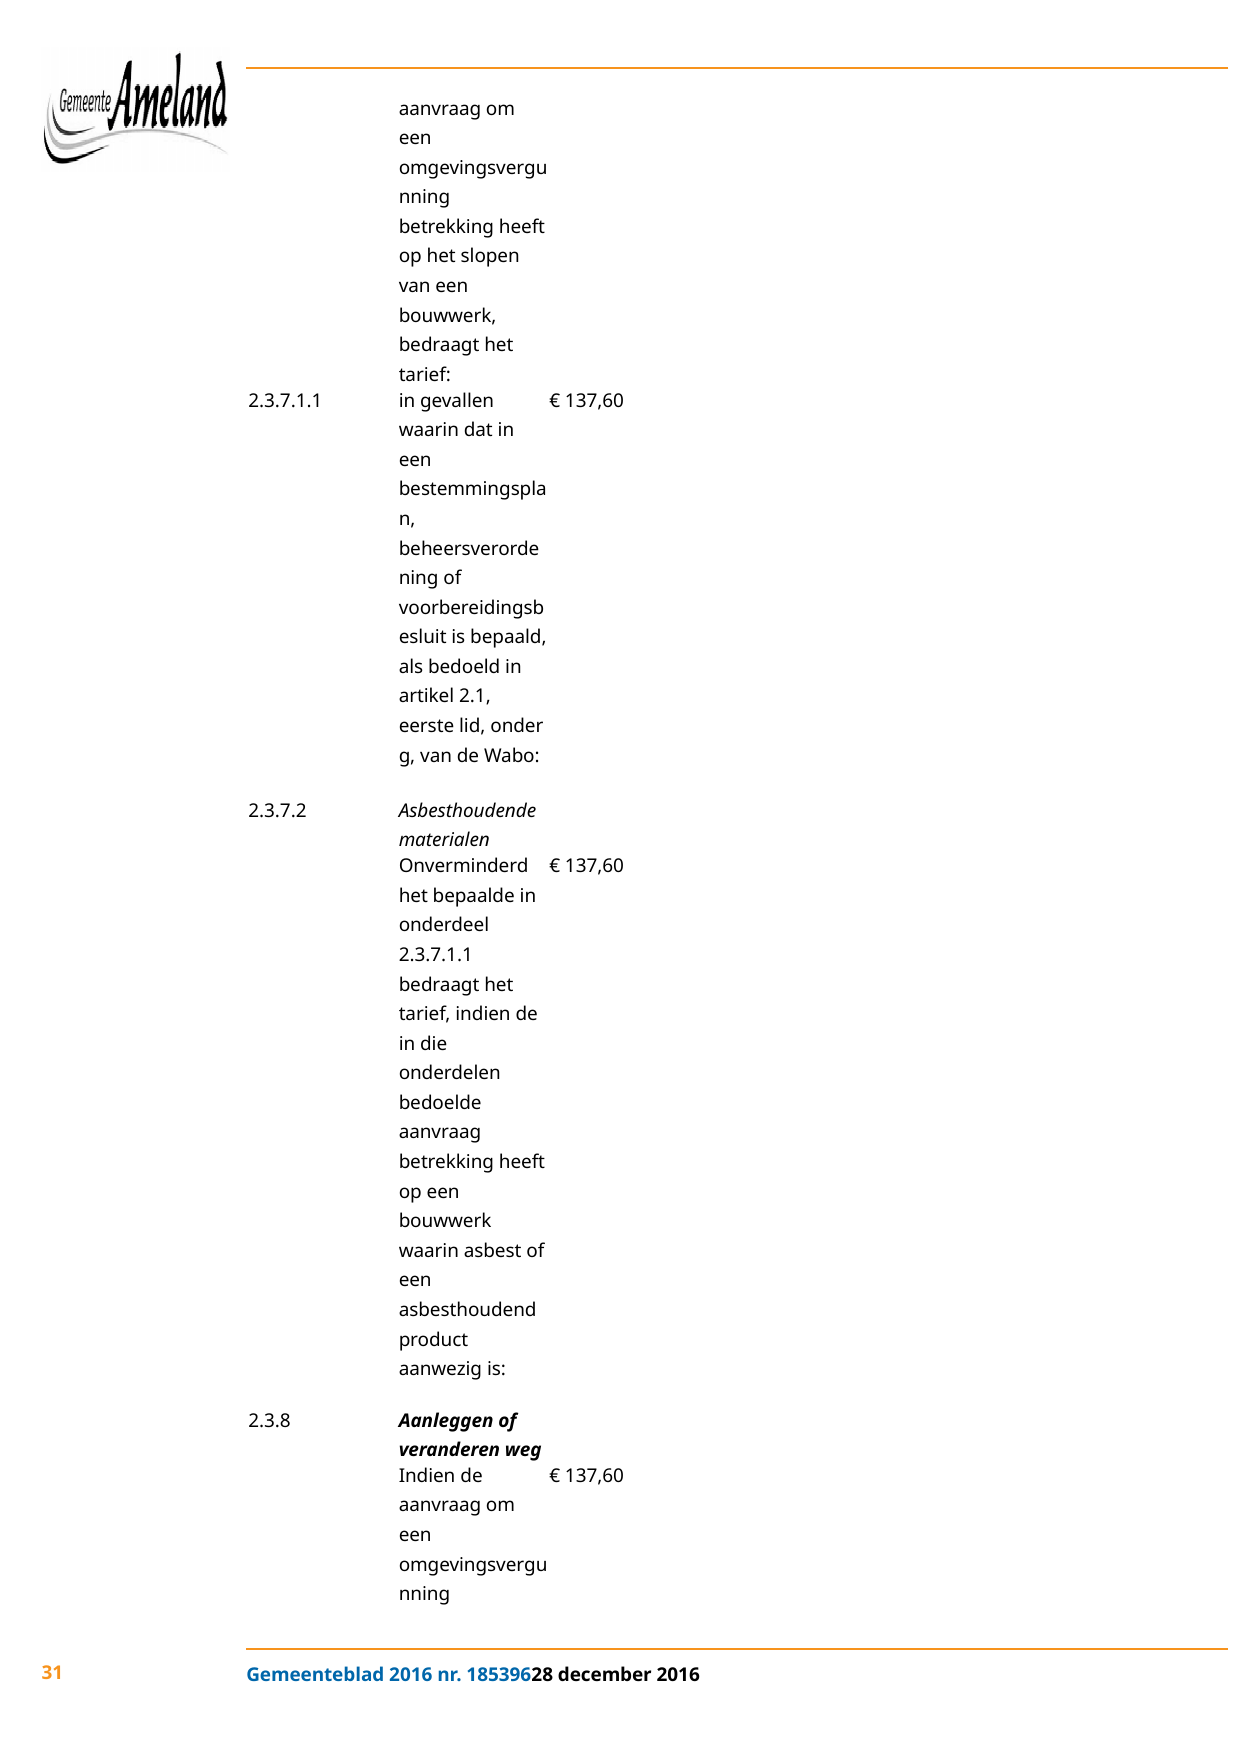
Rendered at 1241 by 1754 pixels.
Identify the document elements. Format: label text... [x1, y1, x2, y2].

table_cell Asbesthoudende materialen [399, 797, 549, 852]
table_cell [549, 95, 700, 387]
picture [41, 47, 231, 172]
table_cell [248, 853, 398, 1381]
table_cell € 137,60 [549, 1462, 700, 1606]
table_cell [248, 1462, 398, 1606]
table_cell Indien de aanvraag om een omgevingsvergunning [399, 1462, 549, 1606]
table_cell 2.3.7.2 [248, 797, 398, 852]
table_cell 2.3.7.1.1 [248, 387, 398, 797]
table_cell Aanleggen of veranderen weg [399, 1407, 549, 1462]
table_cell [549, 797, 700, 852]
table_cell [549, 1407, 700, 1462]
table_cell € 137,60 [549, 387, 700, 797]
table_cell [248, 95, 398, 387]
table_cell in gevallen waarin dat in een bestemmingsplan, beheersverordening of voorbereidingsbesluit is bepaald, als bedoeld in artikel 2.1, eerste lid, onder g, van de Wabo: [399, 387, 549, 797]
table_cell € 137,60 [549, 853, 700, 1381]
table_cell 2.3.8 [248, 1407, 398, 1462]
table_cell [248, 1381, 398, 1407]
table_cell aanvraag om een omgevingsvergunning betrekking heeft op het slopen van een bouwwerk, bedraagt het tarief: [399, 95, 549, 387]
table_cell [549, 1381, 700, 1407]
table_cell Onverminderd het bepaalde in onderdeel 2.3.7.1.1 bedraagt het tarief, indien de in die onderdelen bedoelde aanvraag betrekking heeft op een bouwwerk waarin asbest of een asbesthoudend product aanwezig is: [399, 853, 549, 1381]
table_cell [399, 1381, 549, 1407]
